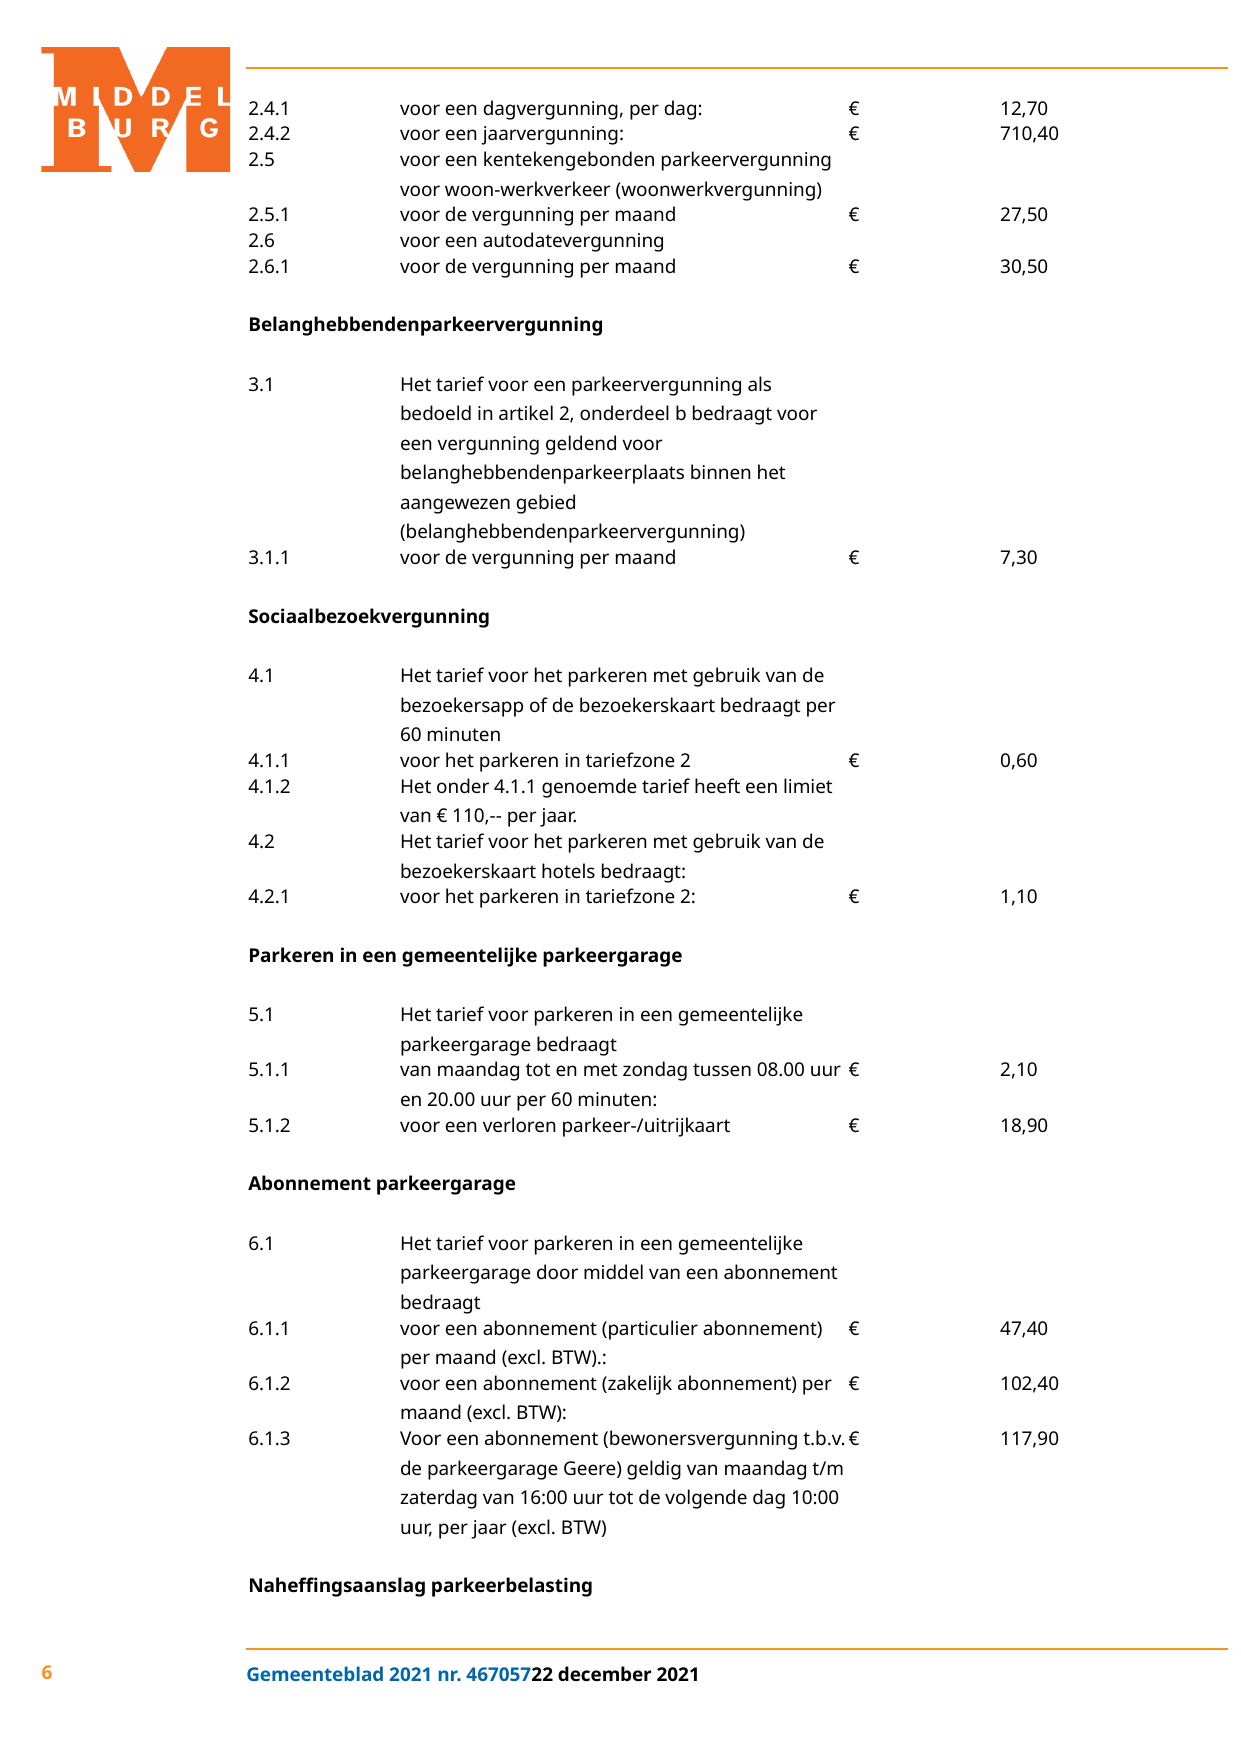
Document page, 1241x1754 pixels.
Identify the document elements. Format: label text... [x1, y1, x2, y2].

table_cell [1000, 227, 1152, 253]
table_header [1000, 371, 1152, 544]
table_cell € [848, 1112, 1000, 1138]
table_cell voor een abonnement (zakelijk abonnement) per maand (excl. BTW): [400, 1370, 848, 1425]
text Naheffingsaanslag parkeerbelasting [248, 1573, 1152, 1598]
text Belanghebbendenparkeervergunning [248, 312, 1152, 337]
table_cell € [848, 121, 1000, 146]
table_cell voor het parkeren in tariefzone 2: [400, 884, 848, 909]
table_cell € [848, 95, 1000, 121]
text Parkeren in een gemeentelijke parkeergarage [248, 942, 1152, 968]
table_cell Voor een abonnement (bewonersvergunning t.b.v. de parkeergarage Geere) geldig van maandag t/m zaterdag van 16:00 uur tot de volgende dag 10:00 uur, per jaar (excl. BTW) [400, 1425, 848, 1540]
table_header [848, 1230, 1000, 1315]
table_header [1000, 1001, 1152, 1057]
table_cell van maandag tot en met zondag tussen 08.00 uur en 20.00 uur per 60 minuten: [400, 1057, 848, 1112]
table_cell 30,50 [1000, 253, 1152, 279]
table_cell 4.1.1 [248, 747, 400, 773]
table_header 3.1 [248, 371, 400, 544]
table_cell 2.5 [248, 146, 400, 202]
table_cell voor een abonnement (particulier abonnement) per maand (excl. BTW).: [400, 1315, 848, 1370]
table_cell 2.6.1 [248, 253, 400, 279]
table_cell 2.4.2 [248, 121, 400, 146]
table_cell voor een jaarvergunning: [400, 121, 848, 146]
table_cell voor een kentekengebonden parkeervergunning voor woon-werkverkeer (woonwerkvergunning) [400, 146, 848, 202]
table_cell 2.6 [248, 227, 400, 253]
table_cell € [848, 1315, 1000, 1370]
table_cell 4.2.1 [248, 884, 400, 909]
table_cell 4.2 [248, 828, 400, 883]
table_cell 117,90 [1000, 1425, 1152, 1540]
table_cell 6.1.2 [248, 1370, 400, 1425]
picture [41, 47, 231, 172]
table_header [1000, 1230, 1152, 1315]
table_header [848, 371, 1000, 544]
table_cell 3.1.1 [248, 545, 400, 570]
table_cell € [848, 884, 1000, 909]
table_cell 4.1.2 [248, 773, 400, 828]
table_cell voor de vergunning per maand [400, 545, 848, 570]
table_header Het tarief voor parkeren in een gemeentelijke parkeergarage bedraagt [400, 1001, 848, 1057]
table_header [1000, 662, 1152, 747]
table_cell voor de vergunning per maand [400, 202, 848, 227]
table_cell [1000, 773, 1152, 828]
text Sociaalbezoekvergunning [248, 603, 1152, 629]
table_cell voor een dagvergunning, per dag: [400, 95, 848, 121]
table_header Het tarief voor parkeren in een gemeentelijke parkeergarage door middel van een abonnement bedraagt [400, 1230, 848, 1315]
table_cell voor een verloren parkeer-/uitrijkaart [400, 1112, 848, 1138]
table_cell Het tarief voor het parkeren met gebruik van de bezoekerskaart hotels bedraagt: [400, 828, 848, 883]
table_cell 6.1.3 [248, 1425, 400, 1540]
table_cell 2.4.1 [248, 95, 400, 121]
table_cell [848, 773, 1000, 828]
table_header 6.1 [248, 1230, 400, 1315]
table_cell 2,10 [1000, 1057, 1152, 1112]
table_header 5.1 [248, 1001, 400, 1057]
table_cell voor het parkeren in tariefzone 2 [400, 747, 848, 773]
table_cell voor de vergunning per maand [400, 253, 848, 279]
table_cell Het onder 4.1.1 genoemde tarief heeft een limiet van € 110,-- per jaar. [400, 773, 848, 828]
table_header Het tarief voor het parkeren met gebruik van de bezoekersapp of de bezoekerskaart bedraagt per 60 minuten [400, 662, 848, 747]
table_header [848, 662, 1000, 747]
table_cell voor een autodatevergunning [400, 227, 848, 253]
table_cell [848, 227, 1000, 253]
table_cell 102,40 [1000, 1370, 1152, 1425]
table_cell 6.1.1 [248, 1315, 400, 1370]
table_cell € [848, 202, 1000, 227]
table_cell € [848, 747, 1000, 773]
table_cell € [848, 1370, 1000, 1425]
table_cell 2.5.1 [248, 202, 400, 227]
table_cell 1,10 [1000, 884, 1152, 909]
table_header Het tarief voor een parkeervergunning als bedoeld in artikel 2, onderdeel b bedraagt voor een vergunning geldend voor belanghebbendenparkeerplaats binnen het aangewezen gebied (belanghebbendenparkeervergunning) [400, 371, 848, 544]
table_cell 5.1.2 [248, 1112, 400, 1138]
table_cell € [848, 545, 1000, 570]
table_cell 7,30 [1000, 545, 1152, 570]
table_cell 12,70 [1000, 95, 1152, 121]
table_cell [848, 828, 1000, 883]
table_cell 5.1.1 [248, 1057, 400, 1112]
table_cell € [848, 1057, 1000, 1112]
table_cell 27,50 [1000, 202, 1152, 227]
table_cell € [848, 253, 1000, 279]
table_header 4.1 [248, 662, 400, 747]
table_cell € [848, 1425, 1000, 1540]
table_cell 18,90 [1000, 1112, 1152, 1138]
table_cell 710,40 [1000, 121, 1152, 146]
table_cell [848, 146, 1000, 202]
table_cell 0,60 [1000, 747, 1152, 773]
table_cell 47,40 [1000, 1315, 1152, 1370]
table_cell [1000, 146, 1152, 202]
text Abonnement parkeergarage [248, 1171, 1152, 1196]
table_header [848, 1001, 1000, 1057]
table_cell [1000, 828, 1152, 883]
